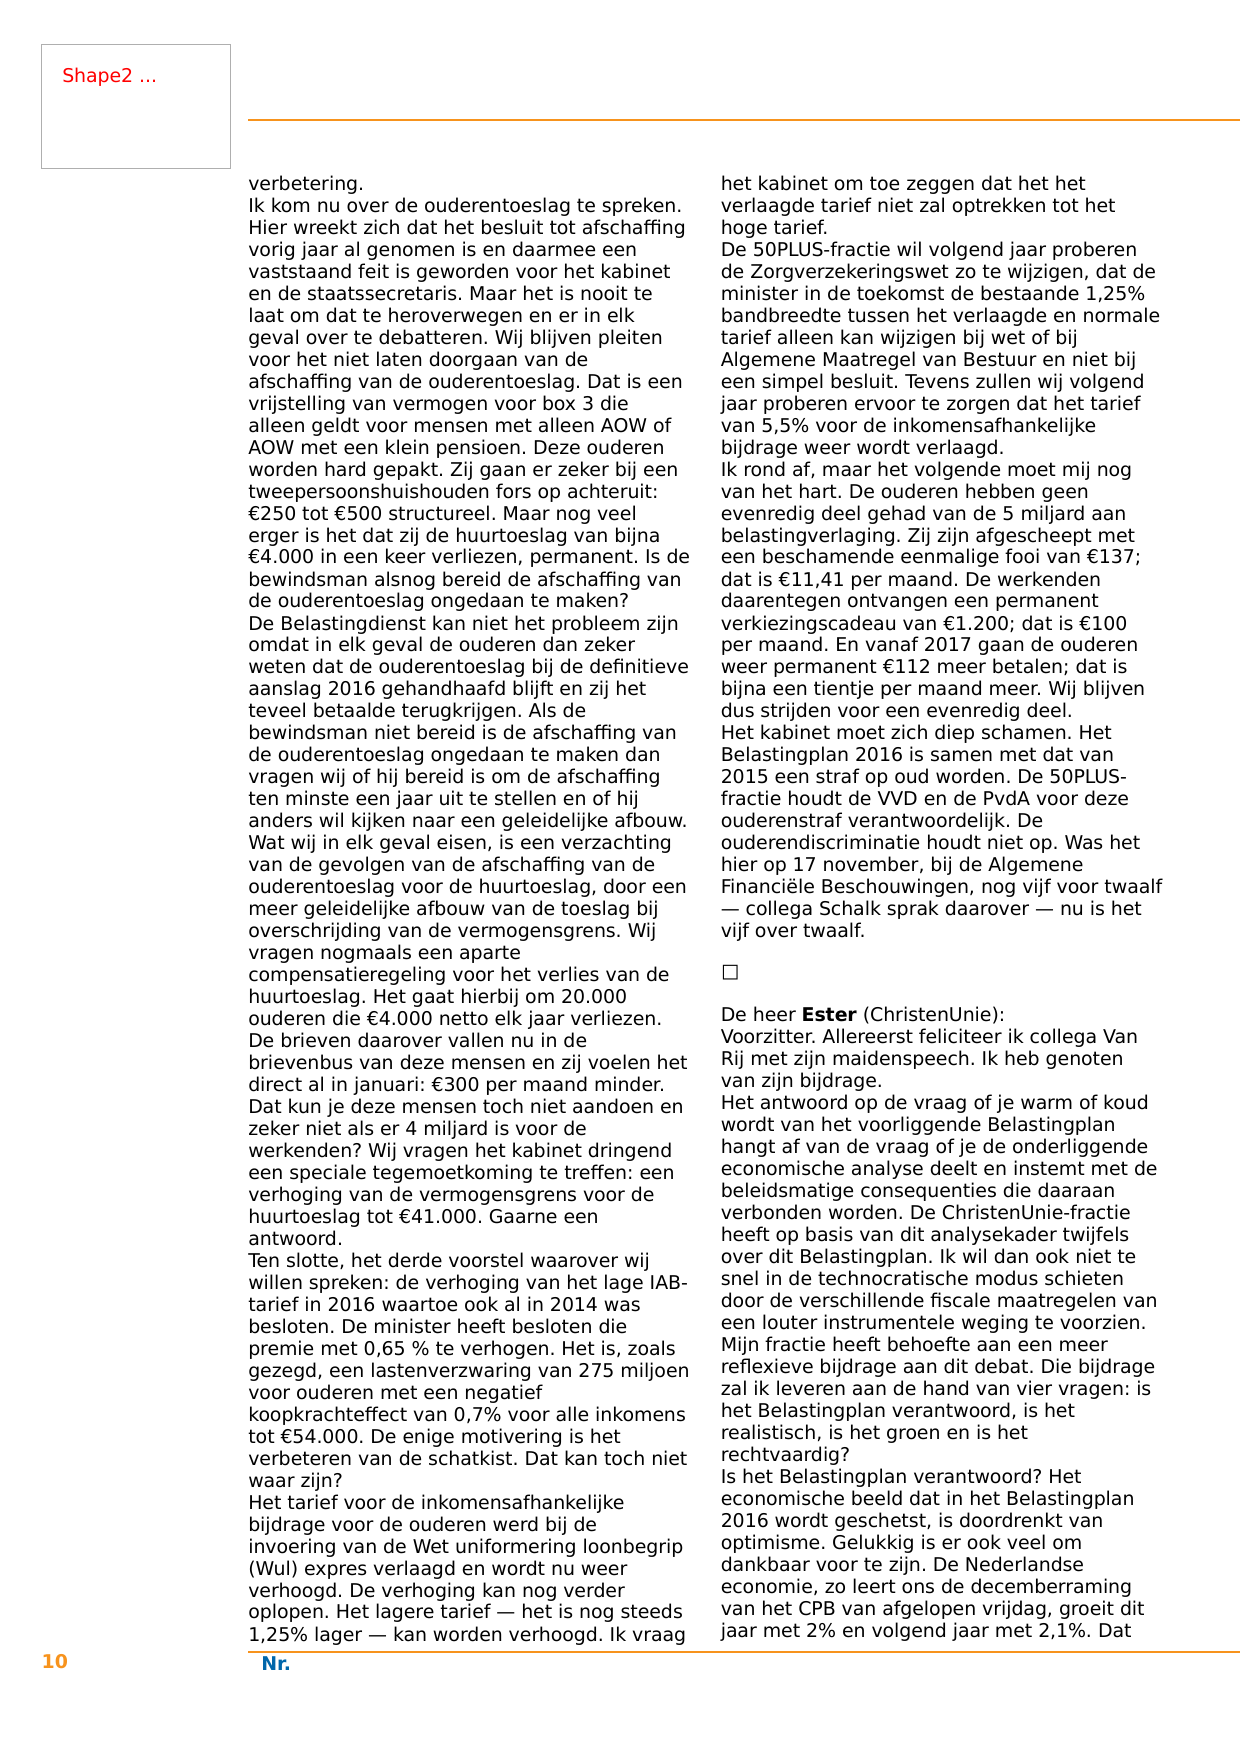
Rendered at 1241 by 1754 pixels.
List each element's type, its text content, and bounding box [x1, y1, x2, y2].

text Het tarief voor de inkomensafhankelijke bijdrage voor de ouderen werd bij de invoering van de Wet uniformering loonbegrip (Wul) expres verlaagd en wordt nu weer verhoogd. De verhoging kan nog verder oplopen. Het lagere tarief — het is nog steeds 1,25% lager — kan worden verhoogd. Ik vraag [248, 1492, 691, 1645]
text Het kabinet moet zich diep schamen. Het Belastingplan 2016 is samen met dat van 2015 een straf op oud worden. De 50PLUS-fractie houdt de VVD en de PvdA voor deze ouderenstraf verantwoordelijk. De ouderendiscriminatie houdt niet op. Was het hier op 17 november, bij de Algemene Financiële Beschouwingen, nog vijf voor twaalf — collega Schalk sprak daarover — nu is het vijf over twaalf. [721, 722, 1163, 942]
text Ik rond af, maar het volgende moet mij nog van het hart. De ouderen hebben geen evenredig deel gehad van de 5 miljard aan belastingverlaging. Zij zijn afgescheept met een beschamende eenmalige fooi van €137; dat is €11,41 per maand. De werkenden daarentegen ontvangen een permanent verkiezingscadeau van €1.200; dat is €100 per maand. En vanaf 2017 gaan de ouderen weer permanent €112 meer betalen; dat is bijna een tientje per maand meer. Wij blijven dus strijden voor een evenredig deel. [721, 458, 1163, 722]
text De heer Ester (ChristenUnie): [721, 1004, 1163, 1026]
text Is het Belastingplan verantwoord? Het economische beeld dat in het Belastingplan 2016 wordt geschetst, is doordrenkt van optimisme. Gelukkig is er ook veel om dankbaar voor te zijn. De Nederlandse economie, zo leert ons de decemberraming van het CPB van afgelopen vrijdag, groeit dit jaar met 2% en volgend jaar met 2,1%. Dat [721, 1466, 1163, 1641]
text De 50PLUS-fractie wil volgend jaar proberen de Zorgverzekeringswet zo te wijzigen, dat de minister in de toekomst de bestaande 1,25% bandbreedte tussen het verlaagde en normale tarief alleen kan wijzigen bij wet of bij Algemene Maatregel van Bestuur en niet bij een simpel besluit. Tevens zullen wij volgend jaar proberen ervoor te zorgen dat het tarief van 5,5% voor de inkomensafhankelijke bijdrage weer wordt verlaagd. [721, 239, 1163, 458]
text Voorzitter. Allereerst feliciteer ik collega Van Rij met zijn maidenspeech. Ik heb genoten van zijn bijdrage. [721, 1026, 1163, 1092]
text het kabinet om toe zeggen dat het het verlaagde tarief niet zal optrekken tot het hoge tarief. [721, 173, 1163, 239]
text Ten slotte, het derde voorstel waarover wij willen spreken: de verhoging van het lage IAB-tarief in 2016 waartoe ook al in 2014 was besloten. De minister heeft besloten die premie met 0,65 % te verhogen. Het is, zoals gezegd, een lastenverzwaring van 275 miljoen voor ouderen met een negatief koopkrachteffect van 0,7% voor alle inkomens tot €54.000. De enige motivering is het verbeteren van de schatkist. Dat kan toch niet waar zijn? [248, 1250, 691, 1492]
text De Belastingdienst kan niet het probleem zijn omdat in elk geval de ouderen dan zeker weten dat de ouderentoeslag bij de definitieve aanslag 2016 gehandhaafd blijft en zij het teveel betaalde terugkrijgen. Als de bewindsman niet bereid is de afschaffing van de ouderentoeslag ongedaan te maken dan vragen wij of hij bereid is om de afschaffing ten minste een jaar uit te stellen en of hij anders wil kijken naar een geleidelijke afbouw. [248, 612, 691, 832]
text verbetering. [248, 173, 691, 195]
text Het antwoord op de vraag of je warm of koud wordt van het voorliggende Belastingplan hangt af van de vraag of je de onderliggende economische analyse deelt en instemt met de beleidsmatige consequenties die daaraan verbonden worden. De ChristenUnie-fractie heeft op basis van dit analysekader twijfels over dit Belastingplan. Ik wil dan ook niet te snel in de technocratische modus schieten door de verschillende fiscale maatregelen van een louter instrumentele weging te voorzien. Mijn fractie heeft behoefte aan een meer reflexieve bijdrage aan dit debat. Die bijdrage zal ik leveren aan de hand van vier vragen: is het Belastingplan verantwoord, is het realistisch, is het groen en is het rechtvaardig? [721, 1092, 1163, 1466]
text Wat wij in elk geval eisen, is een verzachting van de gevolgen van de afschaffing van de ouderentoeslag voor de huurtoeslag, door een meer geleidelijke afbouw van de toeslag bij overschrijding van de vermogensgrens. Wij vragen nogmaals een aparte compensatieregeling voor het verlies van de huurtoeslag. Het gaat hierbij om 20.000 ouderen die €4.000 netto elk jaar verliezen. De brieven daarover vallen nu in de brievenbus van deze mensen en zij voelen het direct al in januari: €300 per maand minder. Dat kun je deze mensen toch niet aandoen en zeker niet als er 4 miljard is voor de werkenden? Wij vragen het kabinet dringend een speciale tegemoetkoming te treffen: een verhoging van de vermogensgrens voor de huurtoeslag tot €41.000. Gaarne een antwoord. [248, 832, 691, 1250]
text Ik kom nu over de ouderentoeslag te spreken. Hier wreekt zich dat het besluit tot afschaffing vorig jaar al genomen is en daarmee een vaststaand feit is geworden voor het kabinet en de staatssecretaris. Maar het is nooit te laat om dat te heroverwegen en er in elk geval over te debatteren. Wij blijven pleiten voor het niet laten doorgaan van de afschaffing van de ouderentoeslag. Dat is een vrijstelling van vermogen voor box 3 die alleen geldt voor mensen met alleen AOW of AOW met een klein pensioen. Deze ouderen worden hard gepakt. Zij gaan er zeker bij een tweepersoonshuishouden fors op achteruit: €250 tot €500 structureel. Maar nog veel erger is het dat zij de huurtoeslag van bijna €4.000 in een keer verliezen, permanent. Is de bewindsman alsnog bereid de afschaffing van de ouderentoeslag ongedaan te maken? [248, 195, 691, 612]
text ⬜ [721, 962, 1163, 984]
